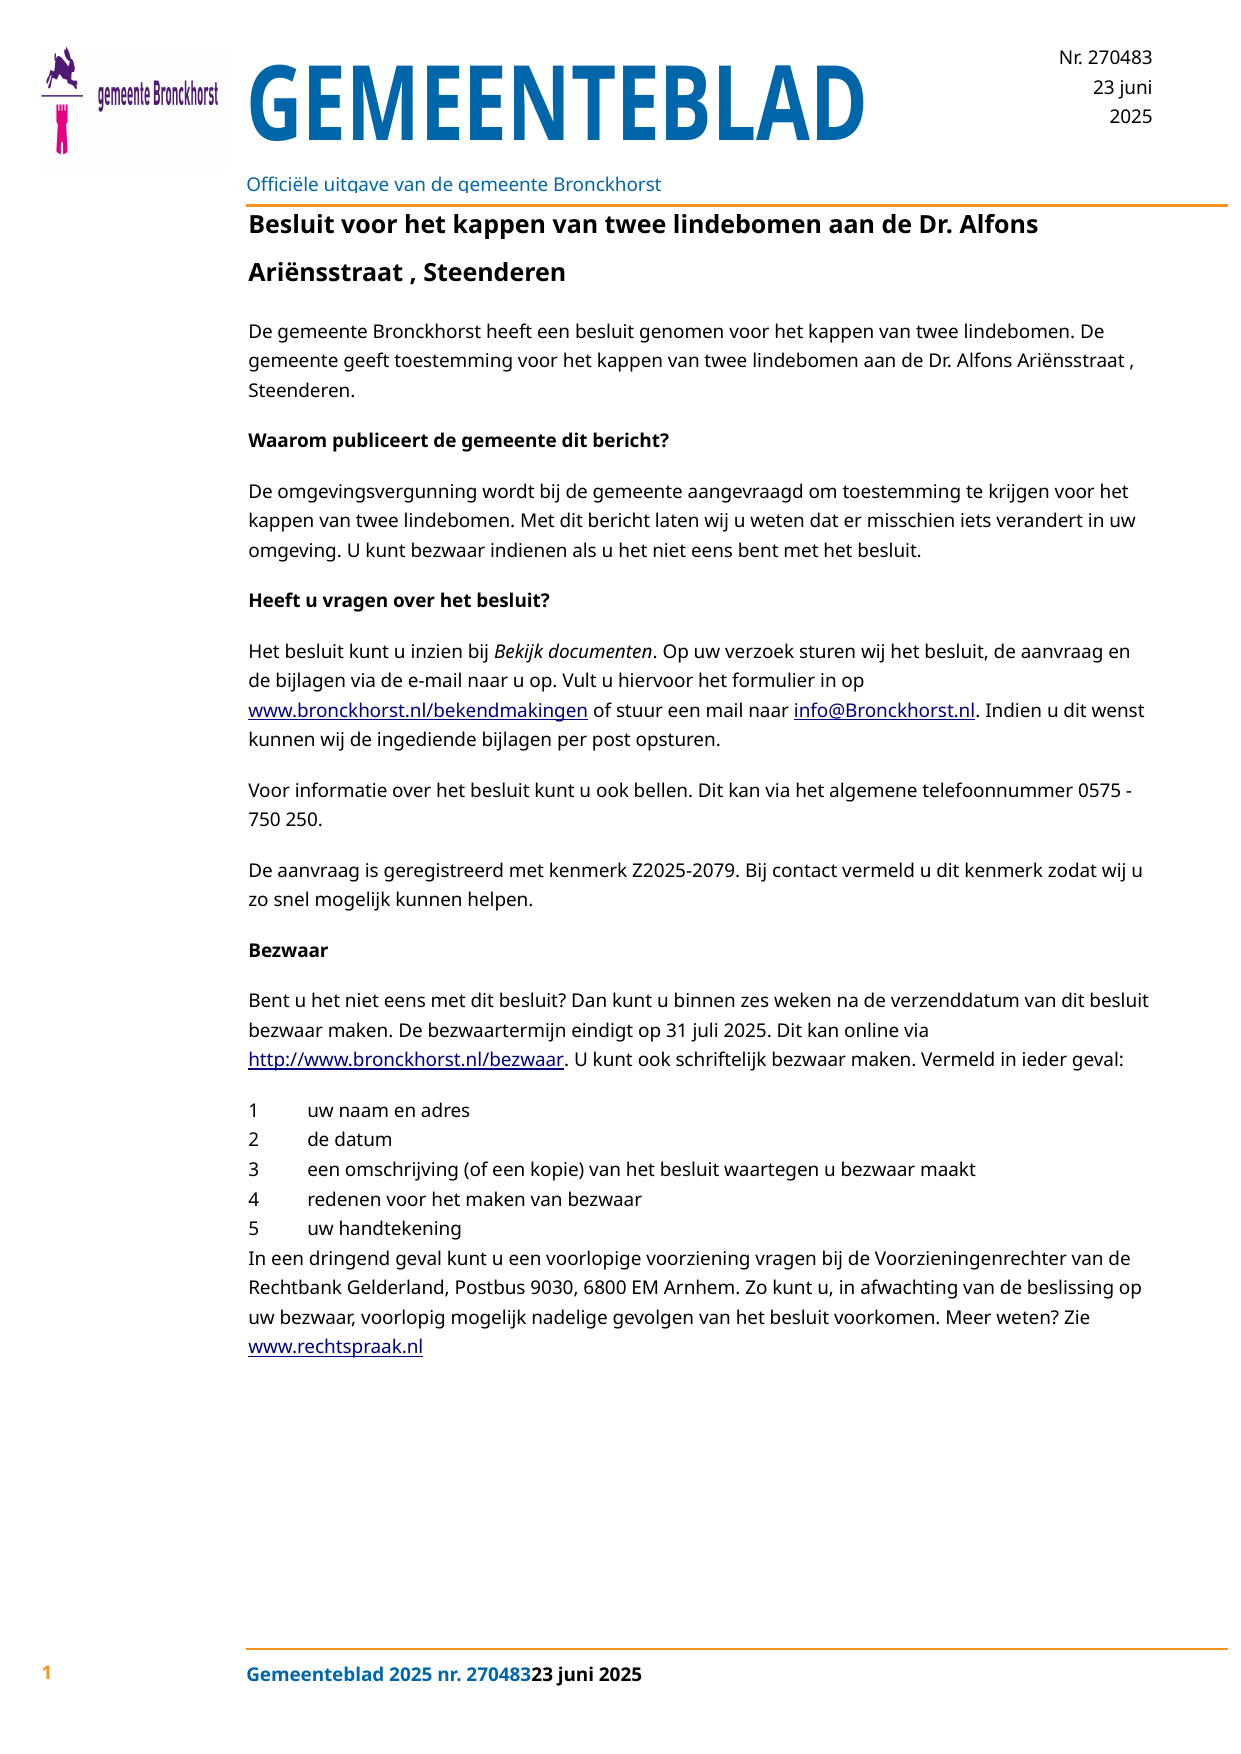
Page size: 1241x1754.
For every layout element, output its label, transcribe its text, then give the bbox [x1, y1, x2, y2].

list de datum [248, 1127, 1152, 1152]
picture [41, 47, 231, 172]
list redenen voor het maken van bezwaar [248, 1186, 1152, 1212]
text Bent u het niet eens met dit besluit? Dan kunt u binnen zes weken na de verzenddatum van dit besluit bezwaar maken. De bezwaartermijn eindigt op 31 juli 2025. Dit kan online via http://www.bronckhorst.nl/bezwaar. U kunt ook schriftelijk bezwaar maken. Vermeld in ieder geval: [248, 987, 1152, 1072]
list een omschrijving (of een kopie) van het besluit waartegen u bezwaar maakt [248, 1156, 1152, 1182]
text Voor informatie over het besluit kunt u ook bellen. Dit kan via het algemene telefoonnummer 0575 - 750 250. [248, 777, 1152, 832]
text Het besluit kunt u inzien bij Bekijk documenten. Op uw verzoek sturen wij het besluit, de aanvraag en de bijlagen via de e-mail naar u op. Vult u hiervoor het formulier in op www.bronckhorst.nl/bekendmakingen of stuur een mail naar info@Bronckhorst.nl. Indien u dit wenst kunnen wij de ingediende bijlagen per post opsturen. [248, 638, 1152, 752]
list uw handtekening [248, 1215, 1152, 1241]
text De aanvraag is geregistreerd met kenmerk Z2025-2079. Bij contact vermeld u dit kenmerk zodat wij u zo snel mogelijk kunnen helpen. [248, 857, 1152, 912]
text In een dringend geval kunt u een voorlopige voorziening vragen bij de Voorzieningenrechter van de Rechtbank Gelderland, Postbus 9030, 6800 EM Arnhem. Zo kunt u, in afwachting van de beslissing op uw bezwaar, voorlopig mogelijk nadelige gevolgen van het besluit voorkomen. Meer weten? Zie www.rechtspraak.nl [248, 1245, 1152, 1359]
text Besluit voor het kappen van twee lindebomen aan de Dr. Alfons Ariënsstraat , Steenderen [248, 207, 1152, 288]
text De gemeente Bronckhorst heeft een besluit genomen voor het kappen van twee lindebomen. De gemeente geeft toestemming voor het kappen van twee lindebomen aan de Dr. Alfons Ariënsstraat , Steenderen. [248, 318, 1152, 403]
text De omgevingsvergunning wordt bij de gemeente aangevraagd om toestemming te krijgen voor het kappen van twee lindebomen. Met dit bericht laten wij u weten dat er misschien iets verandert in uw omgeving. U kunt bezwaar indienen als u het niet eens bent met het besluit. [248, 478, 1152, 563]
text Waarom publiceert de gemeente dit bericht? [248, 427, 1152, 453]
text Bezwaar [248, 937, 1152, 963]
list uw naam en adres [248, 1097, 1152, 1123]
text Heeft u vragen over het besluit? [248, 587, 1152, 613]
